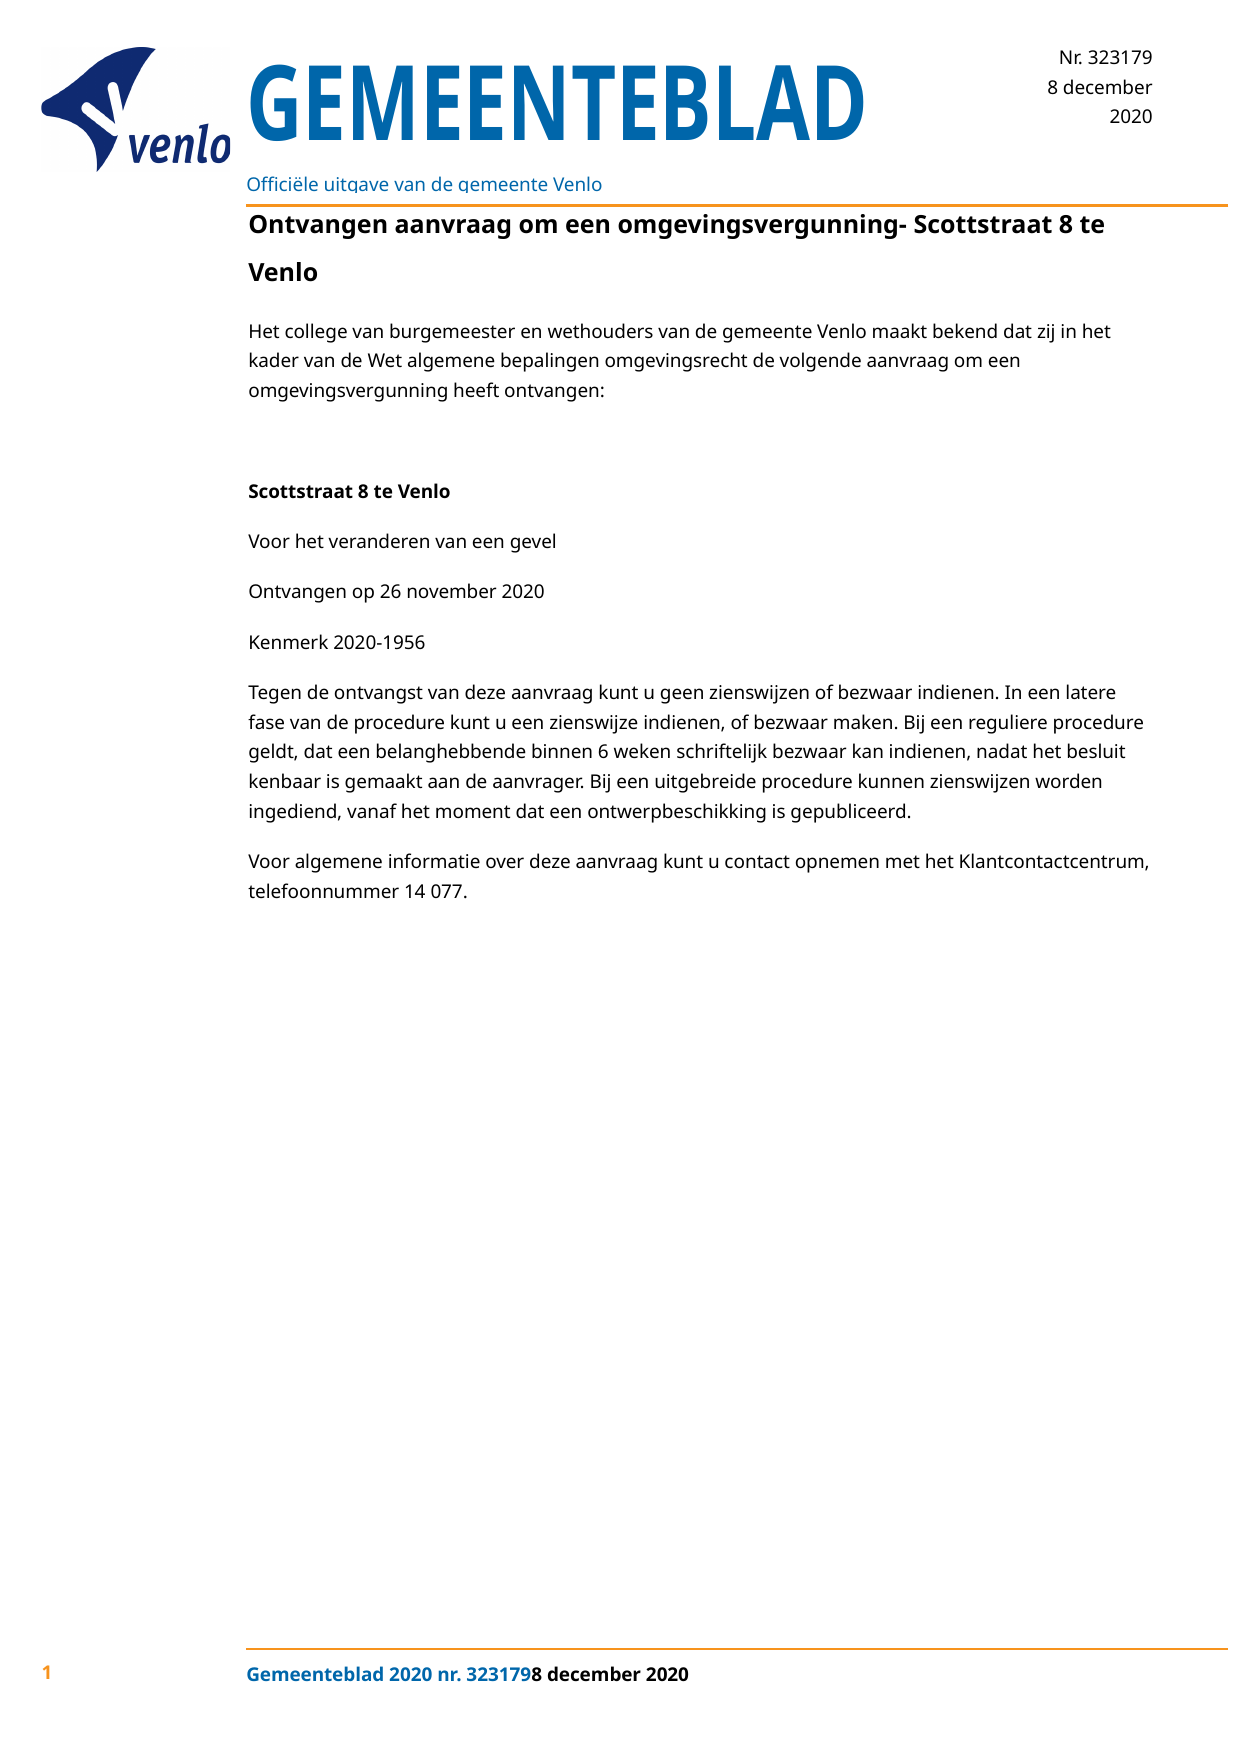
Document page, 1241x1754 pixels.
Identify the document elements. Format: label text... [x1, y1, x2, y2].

picture [41, 47, 231, 172]
text Het college van burgemeester en wethouders van de gemeente Venlo maakt bekend dat zij in het kader van de Wet algemene bepalingen omgevingsrecht de volgende aanvraag om een omgevingsvergunning heeft ontvangen: [248, 318, 1152, 403]
text Voor algemene informatie over deze aanvraag kunt u contact opnemen met het Klantcontactcentrum, telefoonnummer 14 077. [248, 848, 1152, 904]
text Scottstraat 8 te Venlo [248, 478, 1152, 504]
text Tegen de ontvangst van deze aanvraag kunt u geen zienswijzen of bezwaar indienen. In een latere fase van de procedure kunt u een zienswijze indienen, of bezwaar maken. Bij een reguliere procedure geldt, dat een belanghebbende binnen 6 weken schriftelijk bezwaar kan indienen, nadat het besluit kenbaar is gemaakt aan de aanvrager. Bij een uitgebreide procedure kunnen zienswijzen worden ingediend, vanaf het moment dat een ontwerpbeschikking is gepubliceerd. [248, 679, 1152, 824]
text Ontvangen aanvraag om een omgevingsvergunning- Scottstraat 8 te Venlo [248, 207, 1152, 288]
text Kenmerk 2020-1956 [248, 629, 1152, 655]
text Ontvangen op 26 november 2020 [248, 579, 1152, 604]
text Voor het veranderen van een gevel [248, 528, 1152, 554]
